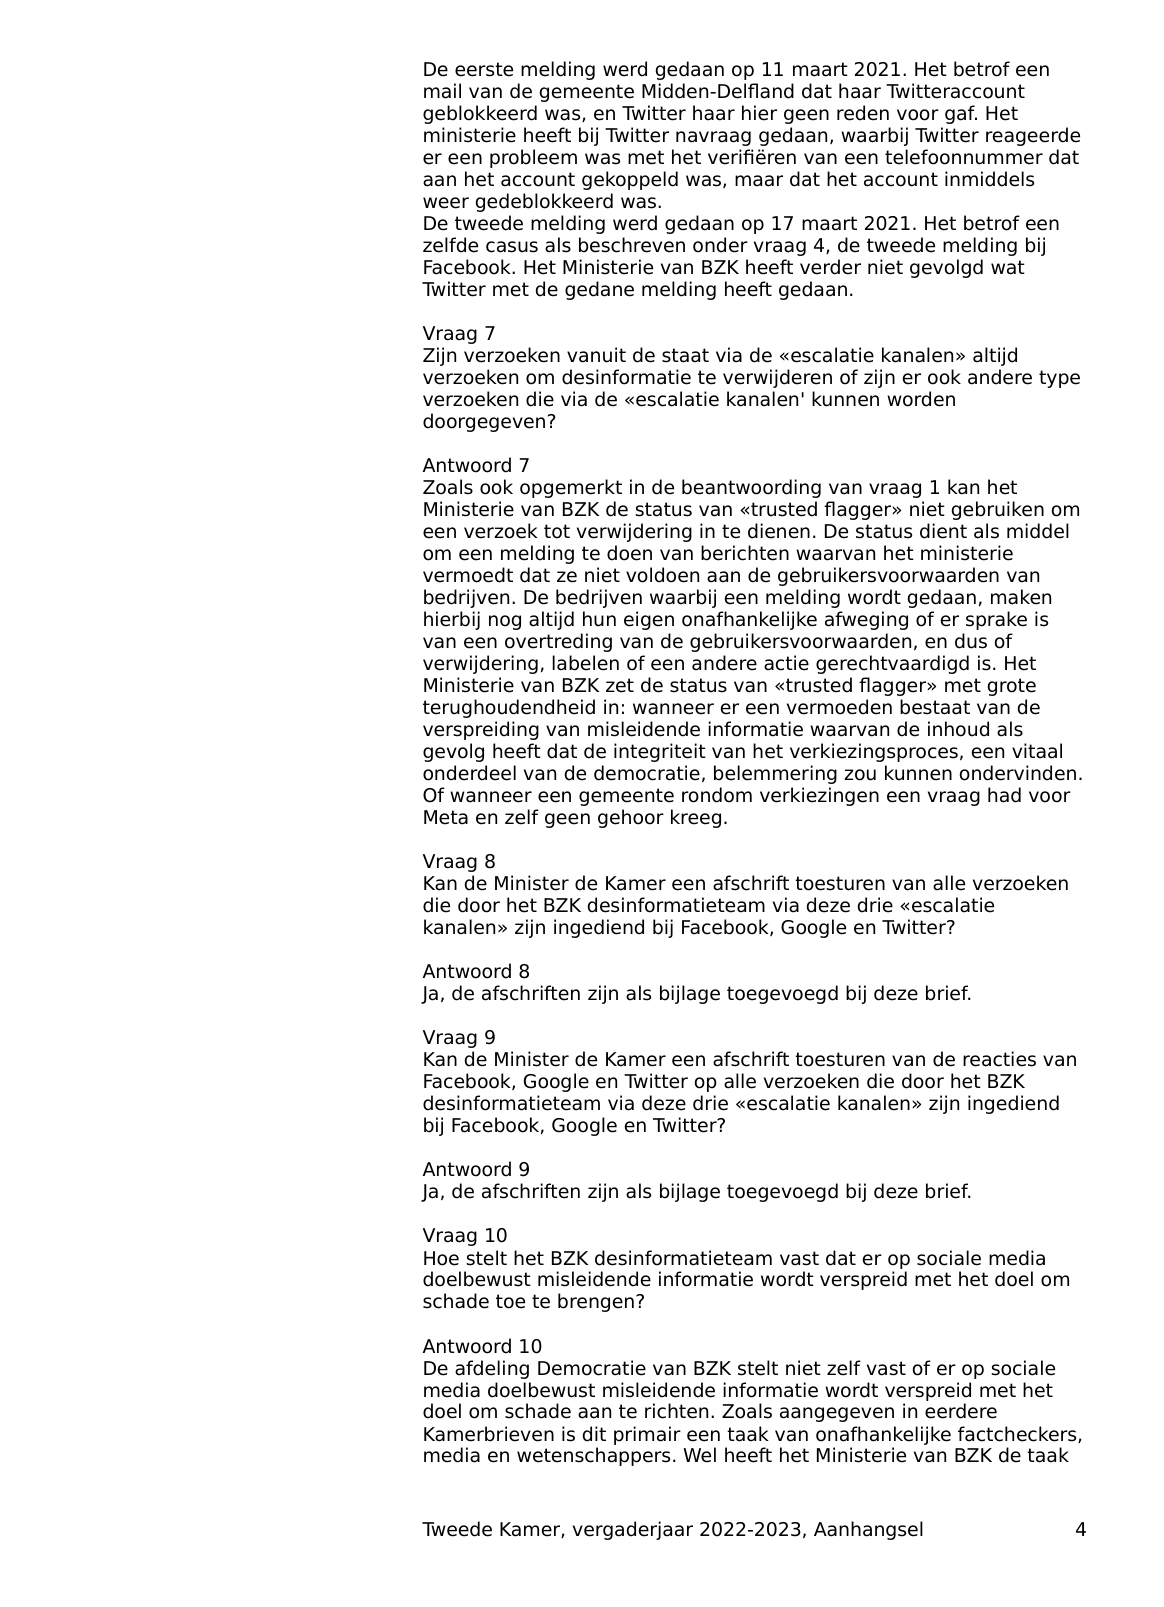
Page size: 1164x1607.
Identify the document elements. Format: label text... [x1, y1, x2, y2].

text Zoals ook opgemerkt in de beantwoording van vraag 1 kan het Ministerie van BZK de status van «trusted flagger» niet gebruiken om een verzoek tot verwijdering in te dienen. De status dient als middel om een melding te doen van berichten waarvan het ministerie vermoedt dat ze niet voldoen aan de gebruikersvoorwaarden van bedrijven. De bedrijven waarbij een melding wordt gedaan, maken hierbij nog altijd hun eigen onafhankelijke afweging of er sprake is van een overtreding van de gebruikersvoorwaarden, en dus of verwijdering, labelen of een andere actie gerechtvaardigd is. Het Ministerie van BZK zet de status van «trusted flagger» met grote terughoudendheid in: wanneer er een vermoeden bestaat van de verspreiding van misleidende informatie waarvan de inhoud als gevolg heeft dat de integriteit van het verkiezingsproces, een vitaal onderdeel van de democratie, belemmering zou kunnen ondervinden. Of wanneer een gemeente rondom verkiezingen een vraag had voor Meta en zelf geen gehoor kreeg. [422, 477, 1087, 829]
text Vraag 9 [422, 1027, 1087, 1049]
text De tweede melding werd gedaan op 17 maart 2021. Het betrof een zelfde casus als beschreven onder vraag 4, de tweede melding bij Facebook. Het Ministerie van BZK heeft verder niet gevolgd wat Twitter met de gedane melding heeft gedaan. [422, 213, 1087, 301]
text De eerste melding werd gedaan op 11 maart 2021. Het betrof een mail van de gemeente Midden-Delfland dat haar Twitteraccount geblokkeerd was, en Twitter haar hier geen reden voor gaf. Het ministerie heeft bij Twitter navraag gedaan, waarbij Twitter reageerde er een probleem was met het verifiëren van een telefoonnummer dat aan het account gekoppeld was, maar dat het account inmiddels weer gedeblokkeerd was. [422, 59, 1087, 213]
text Ja, de afschriften zijn als bijlage toegevoegd bij deze brief. [422, 983, 1087, 1005]
text Antwoord 10 [422, 1336, 1087, 1357]
text Zijn verzoeken vanuit de staat via de «escalatie kanalen» altijd verzoeken om desinformatie te verwijderen of zijn er ook andere type verzoeken die via de «escalatie kanalen' kunnen worden doorgegeven? [422, 345, 1087, 433]
text Vraag 8 [422, 851, 1087, 873]
text Kan de Minister de Kamer een afschrift toesturen van alle verzoeken die door het BZK desinformatieteam via deze drie «escalatie kanalen» zijn ingediend bij Facebook, Google en Twitter? [422, 873, 1087, 939]
text Vraag 7 [422, 323, 1087, 345]
text Antwoord 9 [422, 1159, 1087, 1181]
text Kan de Minister de Kamer een afschrift toesturen van de reacties van Facebook, Google en Twitter op alle verzoeken die door het BZK desinformatieteam via deze drie «escalatie kanalen» zijn ingediend bij Facebook, Google en Twitter? [422, 1049, 1087, 1137]
text Antwoord 8 [422, 961, 1087, 983]
text Hoe stelt het BZK desinformatieteam vast dat er op sociale media doelbewust misleidende informatie wordt verspreid met het doel om schade toe te brengen? [422, 1247, 1087, 1313]
text Ja, de afschriften zijn als bijlage toegevoegd bij deze brief. [422, 1181, 1087, 1203]
text Vraag 10 [422, 1225, 1087, 1247]
text De afdeling Democratie van BZK stelt niet zelf vast of er op sociale media doelbewust misleidende informatie wordt verspreid met het doel om schade aan te richten. Zoals aangegeven in eerdere Kamerbrieven is dit primair een taak van onafhankelijke factcheckers, media en wetenschappers. Wel heeft het Ministerie van BZK de taak [422, 1357, 1087, 1467]
text Antwoord 7 [422, 455, 1087, 477]
